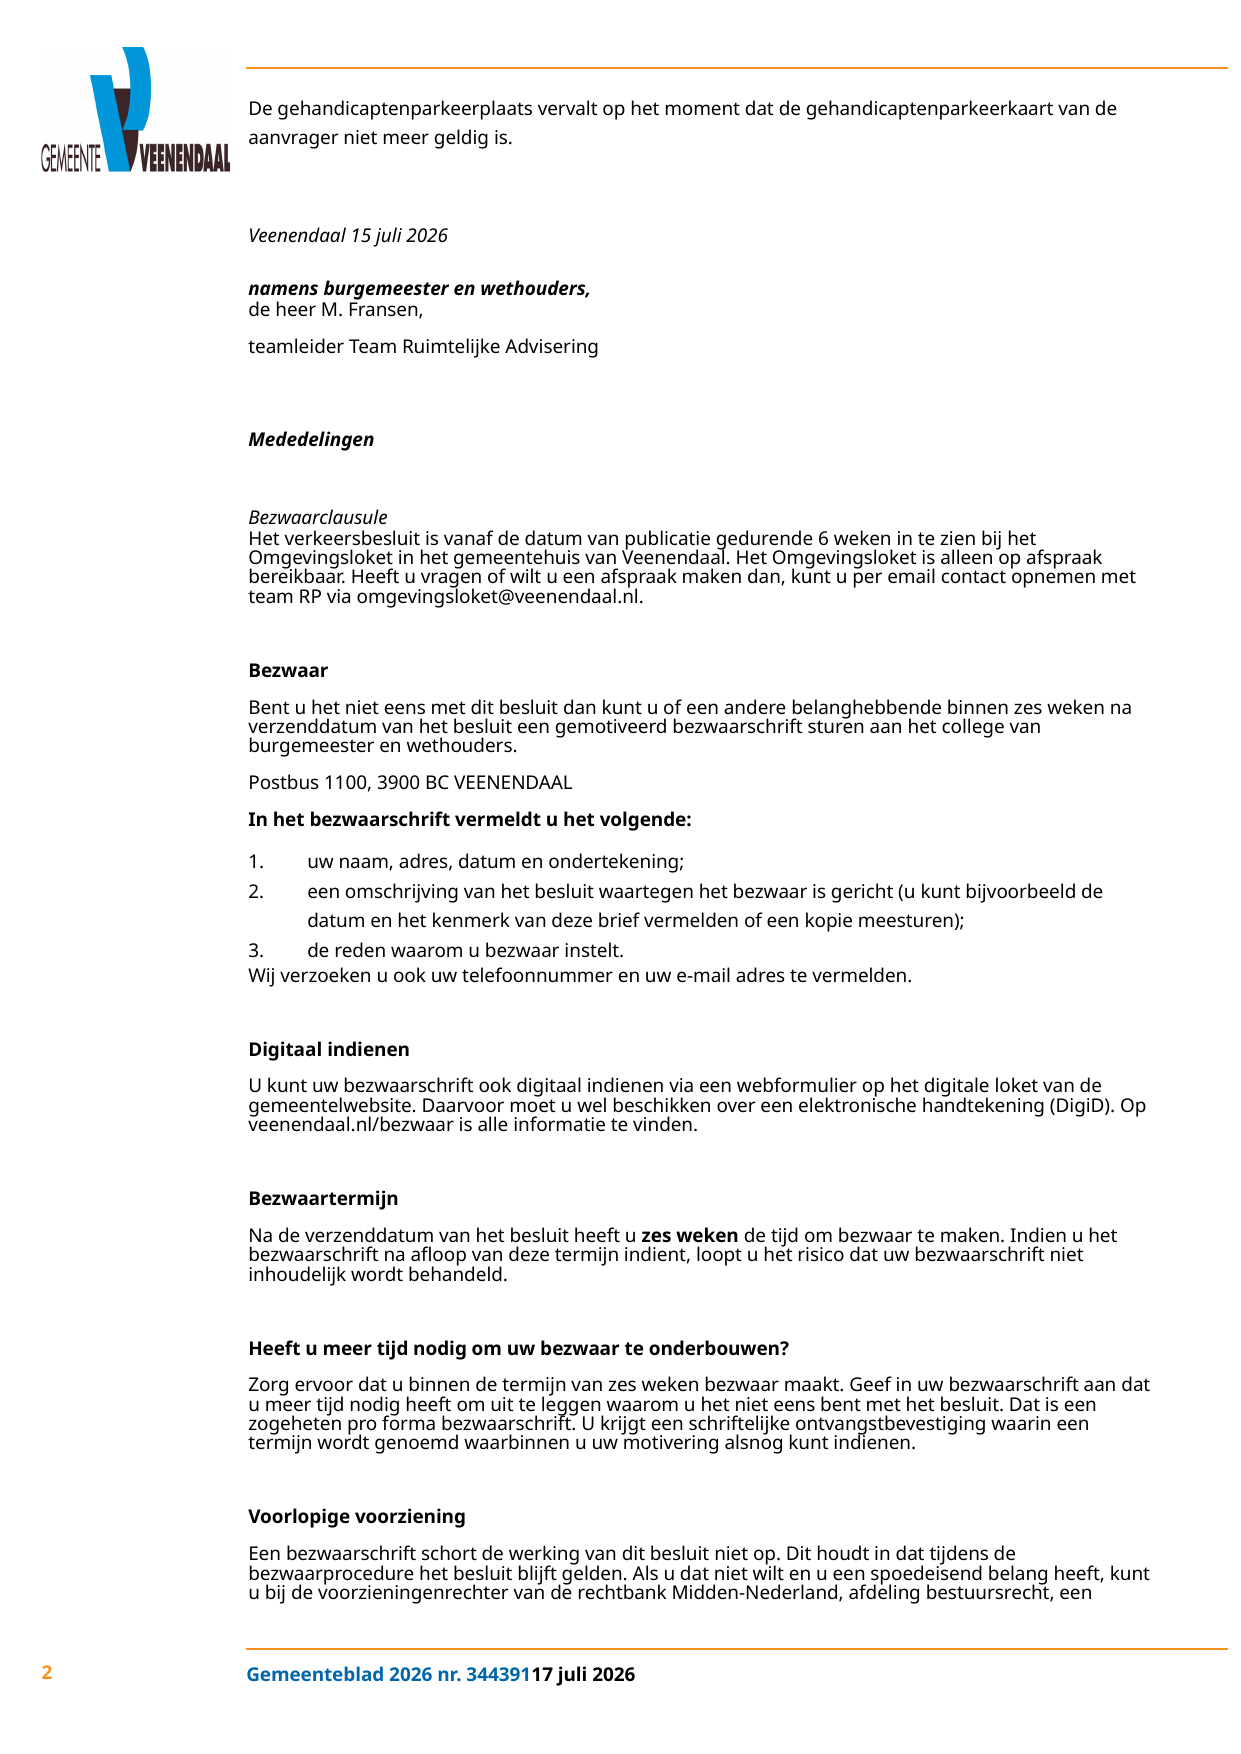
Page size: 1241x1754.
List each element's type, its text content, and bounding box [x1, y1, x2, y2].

text Mededelingen [248, 426, 1152, 451]
text In het bezwaarschrift vermeldt u het volgende: [248, 811, 1152, 831]
text Bent u het niet eens met dit besluit dan kunt u of een andere belanghebbende binnen zes weken na verzenddatum van het besluit een gemotiveerd bezwaarschrift sturen aan het college van burgemeester en wethouders. [248, 699, 1152, 757]
list uw naam, adres, datum en ondertekening; [248, 848, 1152, 874]
text U kunt uw bezwaarschrift ook digitaal indienen via een webformulier op het digitale loket van de gemeentelwebsite. Daarvoor moet u wel beschikken over een elektronische handtekening (DigiD). Op veenendaal.nl/bezwaar is alle informatie te vinden. [248, 1077, 1152, 1135]
text Wij verzoeken u ook uw telefoonnummer en uw e-mail adres te vermelden. [248, 967, 1152, 986]
text Een bezwaarschrift schort de werking van dit besluit niet op. Dit houdt in dat tijdens de bezwaarprocedure het besluit blijft gelden. Als u dat niet wilt en u een spoedeisend belang heeft, kunt u bij de voorzieningenrechter van de rechtbank Midden-Nederland, afdeling bestuursrecht, een [248, 1545, 1152, 1603]
text Bezwaarclausule [248, 504, 1152, 530]
text Bezwaartermijn [248, 1190, 1152, 1209]
text Digitaal indienen [248, 1041, 1152, 1060]
text De gehandicaptenparkeerplaats vervalt op het moment dat de gehandicaptenparkeerkaart van de aanvrager niet meer geldig is. [248, 95, 1152, 150]
text Zorg ervoor dat u binnen de termijn van zes weken bezwaar maakt. Geef in uw bezwaarschrift aan dat u meer tijd nodig heeft om uit te leggen waarom u het niet eens bent met het besluit. Dat is een zogeheten pro forma bezwaarschrift. U krijgt een schriftelijke ontvangstbevestiging waarin een termijn wordt genoemd waarbinnen u uw motivering alsnog kunt indienen. [248, 1376, 1152, 1453]
text namens burgemeester en wethouders, [248, 276, 1152, 301]
text de heer M. Fransen, [248, 301, 1152, 321]
text Voorlopige voorziening [248, 1508, 1152, 1527]
text Het verkeersbesluit is vanaf de datum van publicatie gedurende 6 weken in te zien bij het Omgevingsloket in het gemeentehuis van Veenendaal. Het Omgevingsloket is alleen op afspraak bereikbaar. Heeft u vragen of wilt u een afspraak maken dan, kunt u per email contact opnemen met team RP via omgevingsloket@veenendaal.nl. [248, 530, 1152, 607]
list een omschrijving van het besluit waartegen het bezwaar is gericht (u kunt bijvoorbeeld de datum en het kenmerk van deze brief vermelden of een kopie meesturen); [248, 878, 1152, 933]
text Na de verzenddatum van het besluit heeft u zes weken de tijd om bezwaar te maken. Indien u het bezwaarschrift na afloop van deze termijn indient, loopt u het risico dat uw bezwaarschrift niet inhoudelijk wordt behandeld. [248, 1227, 1152, 1285]
picture [41, 47, 130, 172]
text Bezwaar [248, 662, 1152, 681]
picture [123, 47, 231, 172]
list de reden waarom u bezwaar instelt. [248, 937, 1152, 963]
text Heeft u meer tijd nodig om uw bezwaar te onderbouwen? [248, 1339, 1152, 1359]
text Veenendaal 15 juli 2026 [248, 223, 1152, 248]
text teamleider Team Ruimtelijke Advisering [248, 338, 1152, 357]
text Postbus 1100, 3900 BC VEENENDAAL [248, 774, 1152, 793]
